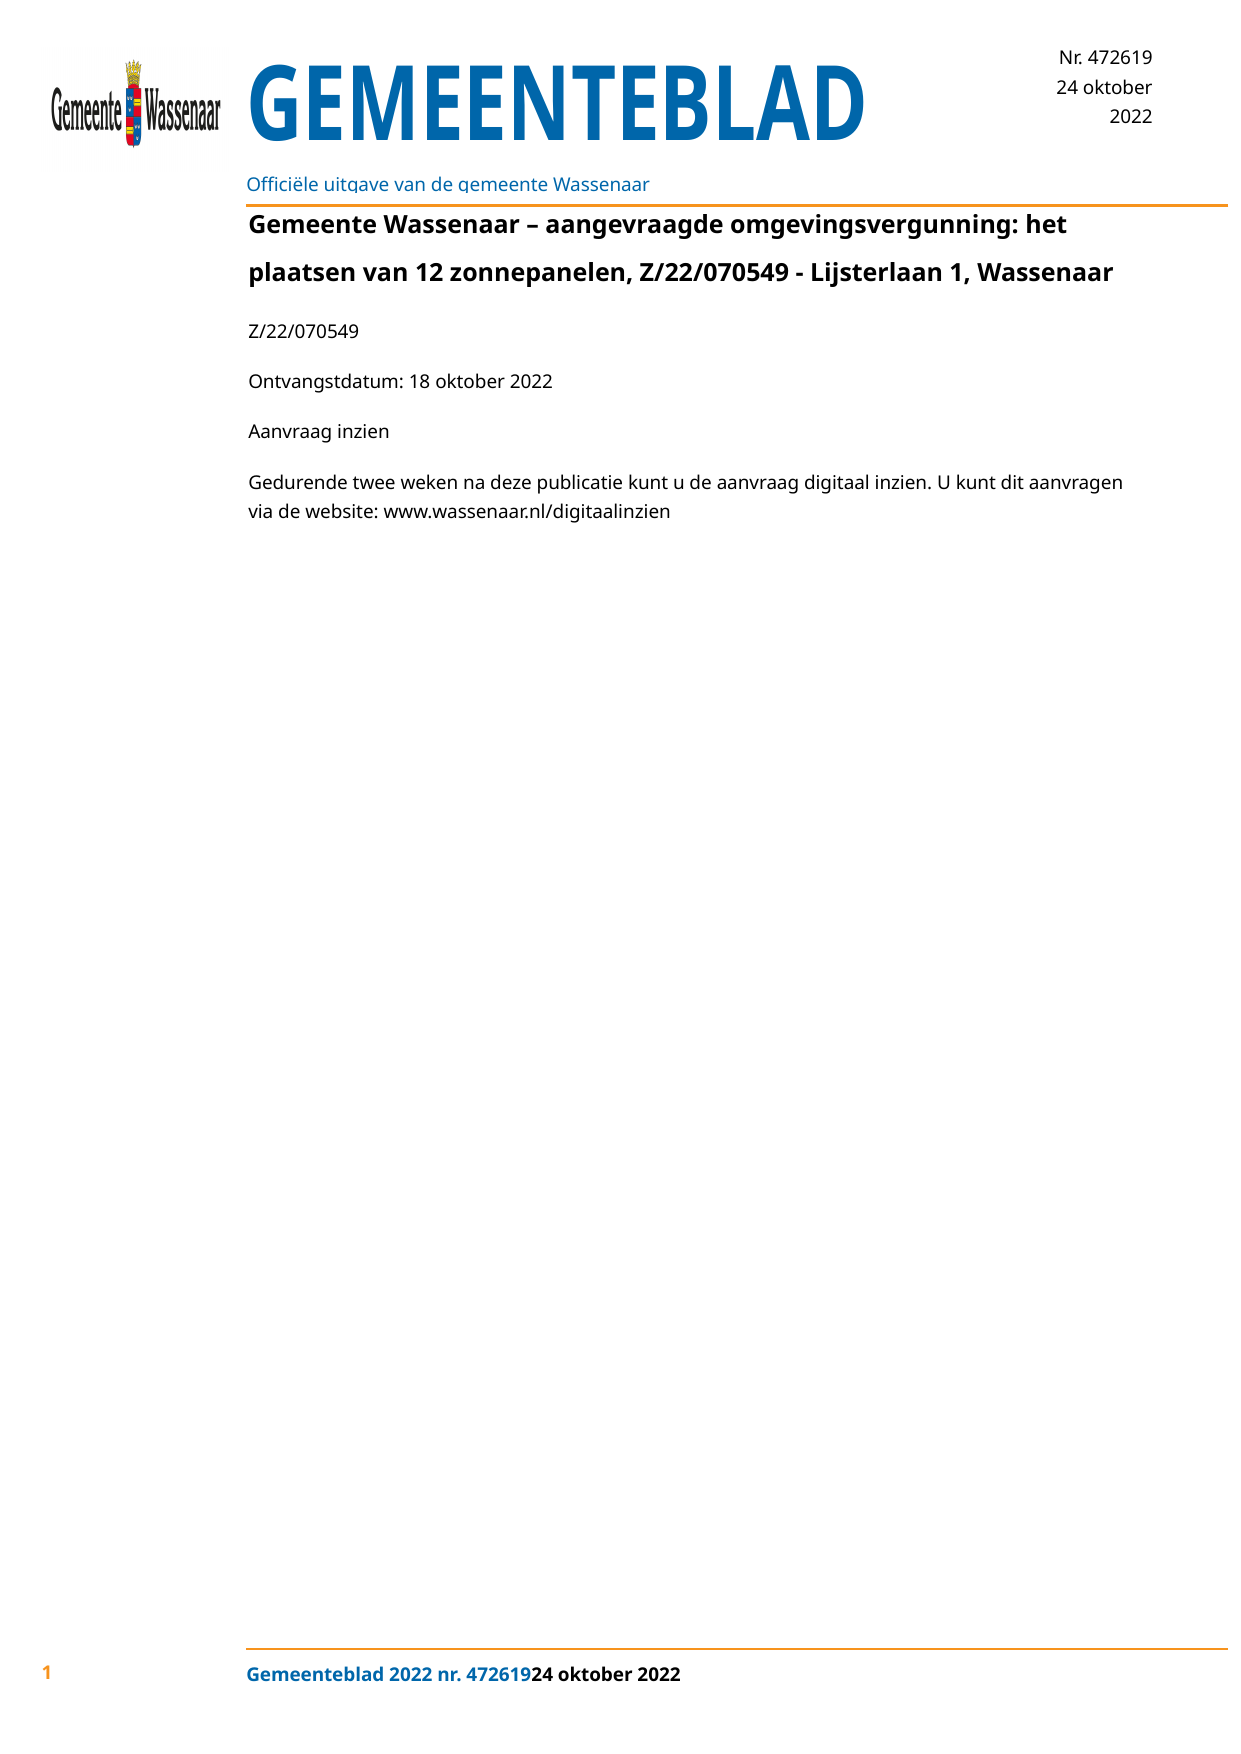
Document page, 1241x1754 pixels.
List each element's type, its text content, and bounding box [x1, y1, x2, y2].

text Aanvraag inzien [248, 419, 1152, 444]
text Ontvangstdatum: 18 oktober 2022 [248, 368, 1152, 394]
text Gedurende twee weken na deze publicatie kunt u de aanvraag digitaal inzien. U kunt dit aanvragen via de website: www.wassenaar.nl/digitaalinzien [248, 469, 1152, 524]
text Z/22/070549 [248, 318, 1152, 344]
picture [41, 47, 231, 172]
text Gemeente Wassenaar – aangevraagde omgevingsvergunning: het plaatsen van 12 zonnepanelen, Z/22/070549 - Lijsterlaan 1, Wassenaar [248, 207, 1152, 288]
